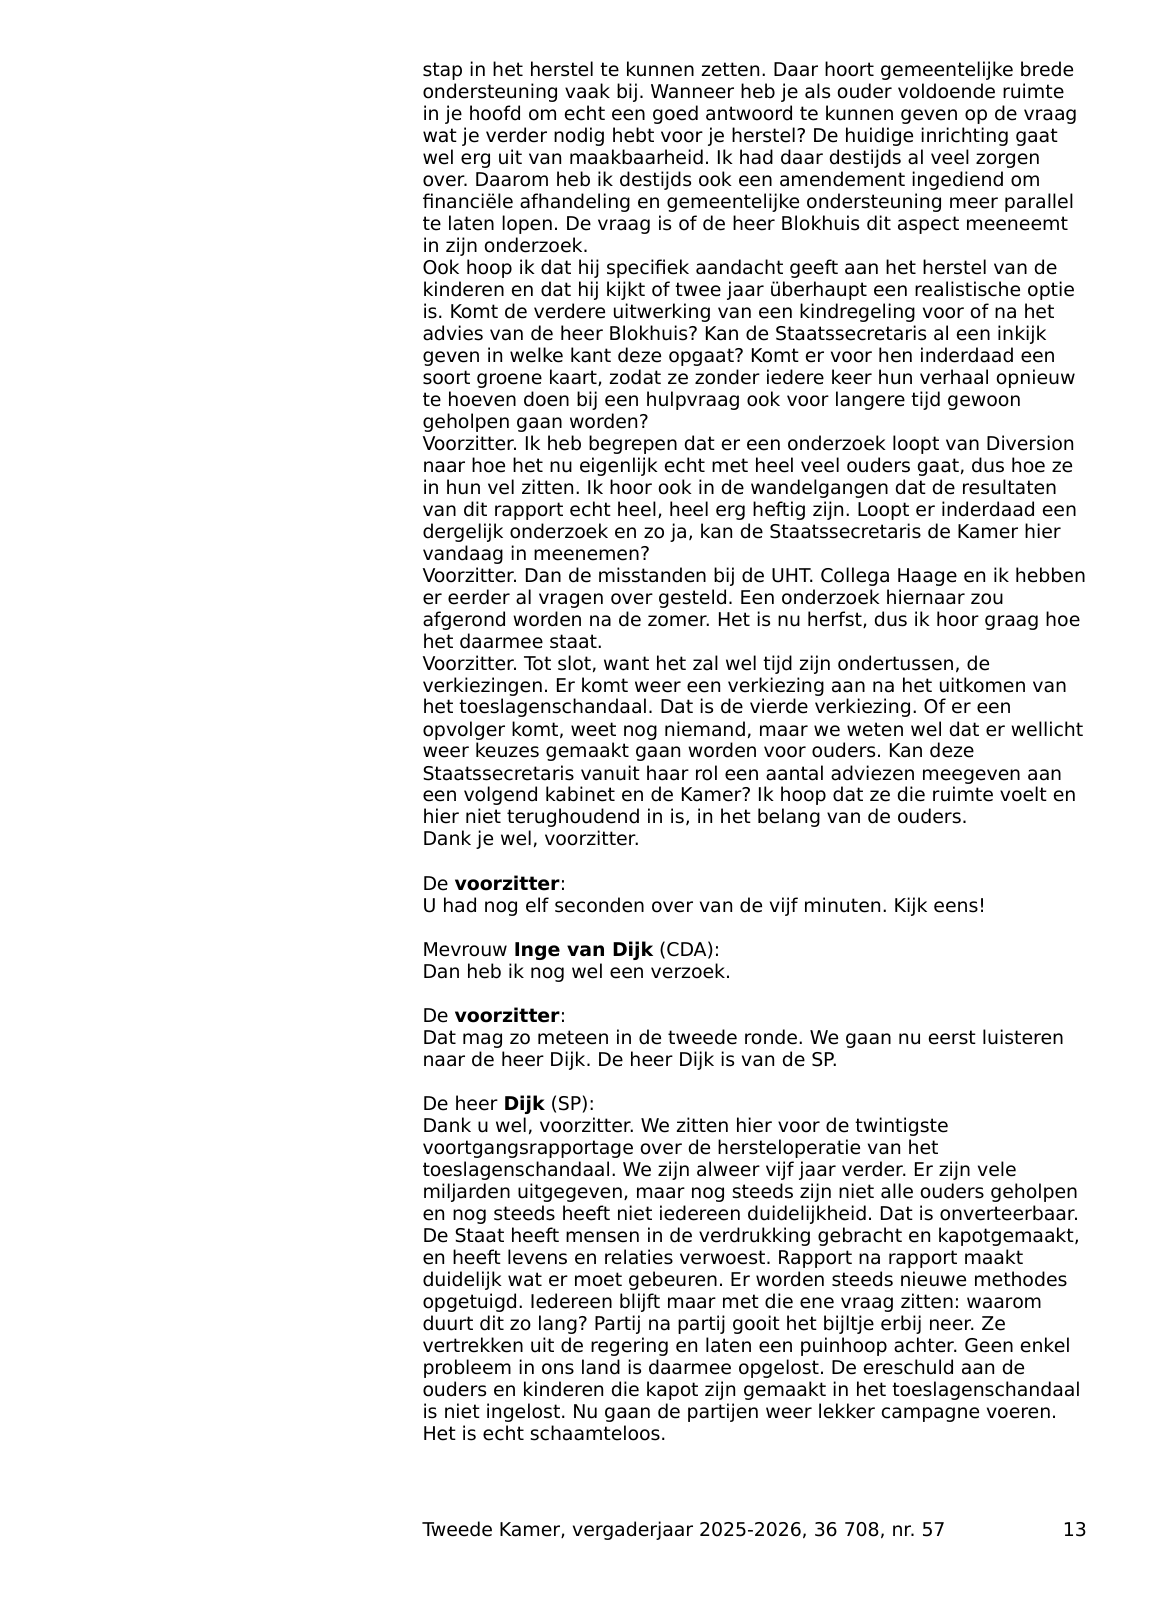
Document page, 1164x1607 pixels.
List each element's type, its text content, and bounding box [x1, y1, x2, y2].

text Dank je wel, voorzitter. [422, 828, 1087, 850]
text Ook hoop ik dat hij specifiek aandacht geeft aan het herstel van de kinderen en dat hij kijkt of twee jaar überhaupt een realistische optie is. Komt de verdere uitwerking van een kindregeling voor of na het advies van de heer Blokhuis? Kan de Staatssecretaris al een inkijk geven in welke kant deze opgaat? Komt er voor hen inderdaad een soort groene kaart, zodat ze zonder iedere keer hun verhaal opnieuw te hoeven doen bij een hulpvraag ook voor langere tijd gewoon geholpen gaan worden? [422, 257, 1087, 433]
text Voorzitter. Tot slot, want het zal wel tijd zijn ondertussen, de verkiezingen. Er komt weer een verkiezing aan na het uitkomen van het toeslagenschandaal. Dat is de vierde verkiezing. Of er een opvolger komt, weet nog niemand, maar we weten wel dat er wellicht weer keuzes gemaakt gaan worden voor ouders. Kan deze Staatssecretaris vanuit haar rol een aantal adviezen meegeven aan een volgend kabinet en de Kamer? Ik hoop dat ze die ruimte voelt en hier niet terughoudend in is, in het belang van de ouders. [422, 652, 1087, 828]
text Voorzitter. Dan de misstanden bij de UHT. Collega Haage en ik hebben er eerder al vragen over gesteld. Een onderzoek hiernaar zou afgerond worden na de zomer. Het is nu herfst, dus ik hoor graag hoe het daarmee staat. [422, 564, 1087, 652]
text Voorzitter. Ik heb begrepen dat er een onderzoek loopt van Diversion naar hoe het nu eigenlijk echt met heel veel ouders gaat, dus hoe ze in hun vel zitten. Ik hoor ook in de wandelgangen dat de resultaten van dit rapport echt heel, heel erg heftig zijn. Loopt er inderdaad een dergelijk onderzoek en zo ja, kan de Staatssecretaris de Kamer hier vandaag in meenemen? [422, 433, 1087, 564]
text U had nog elf seconden over van de vijf minuten. Kijk eens! [422, 894, 1087, 916]
text De voorzitter: [422, 1005, 1087, 1027]
text Dan heb ik nog wel een verzoek. [422, 961, 1087, 983]
text stap in het herstel te kunnen zetten. Daar hoort gemeentelijke brede ondersteuning vaak bij. Wanneer heb je als ouder voldoende ruimte in je hoofd om echt een goed antwoord te kunnen geven op de vraag wat je verder nodig hebt voor je herstel? De huidige inrichting gaat wel erg uit van maakbaarheid. Ik had daar destijds al veel zorgen over. Daarom heb ik destijds ook een amendement ingediend om financiële afhandeling en gemeentelijke ondersteuning meer parallel te laten lopen. De vraag is of de heer Blokhuis dit aspect meeneemt in zijn onderzoek. [422, 59, 1087, 257]
text De heer Dijk (SP): [422, 1093, 1087, 1115]
text Dat mag zo meteen in de tweede ronde. We gaan nu eerst luisteren naar de heer Dijk. De heer Dijk is van de SP. [422, 1027, 1087, 1071]
text De voorzitter: [422, 872, 1087, 894]
text Dank u wel, voorzitter. We zitten hier voor de twintigste voortgangsrapportage over de hersteloperatie van het toeslagenschandaal. We zijn alweer vijf jaar verder. Er zijn vele miljarden uitgegeven, maar nog steeds zijn niet alle ouders geholpen en nog steeds heeft niet iedereen duidelijkheid. Dat is onverteerbaar. De Staat heeft mensen in de verdrukking gebracht en kapotgemaakt, en heeft levens en relaties verwoest. Rapport na rapport maakt duidelijk wat er moet gebeuren. Er worden steeds nieuwe methodes opgetuigd. Iedereen blijft maar met die ene vraag zitten: waarom duurt dit zo lang? Partij na partij gooit het bijltje erbij neer. Ze vertrekken uit de regering en laten een puinhoop achter. Geen enkel probleem in ons land is daarmee opgelost. De ereschuld aan de ouders en kinderen die kapot zijn gemaakt in het toeslagenschandaal is niet ingelost. Nu gaan de partijen weer lekker campagne voeren. Het is echt schaamteloos. [422, 1115, 1087, 1444]
text Mevrouw Inge van Dijk (CDA): [422, 939, 1087, 961]
